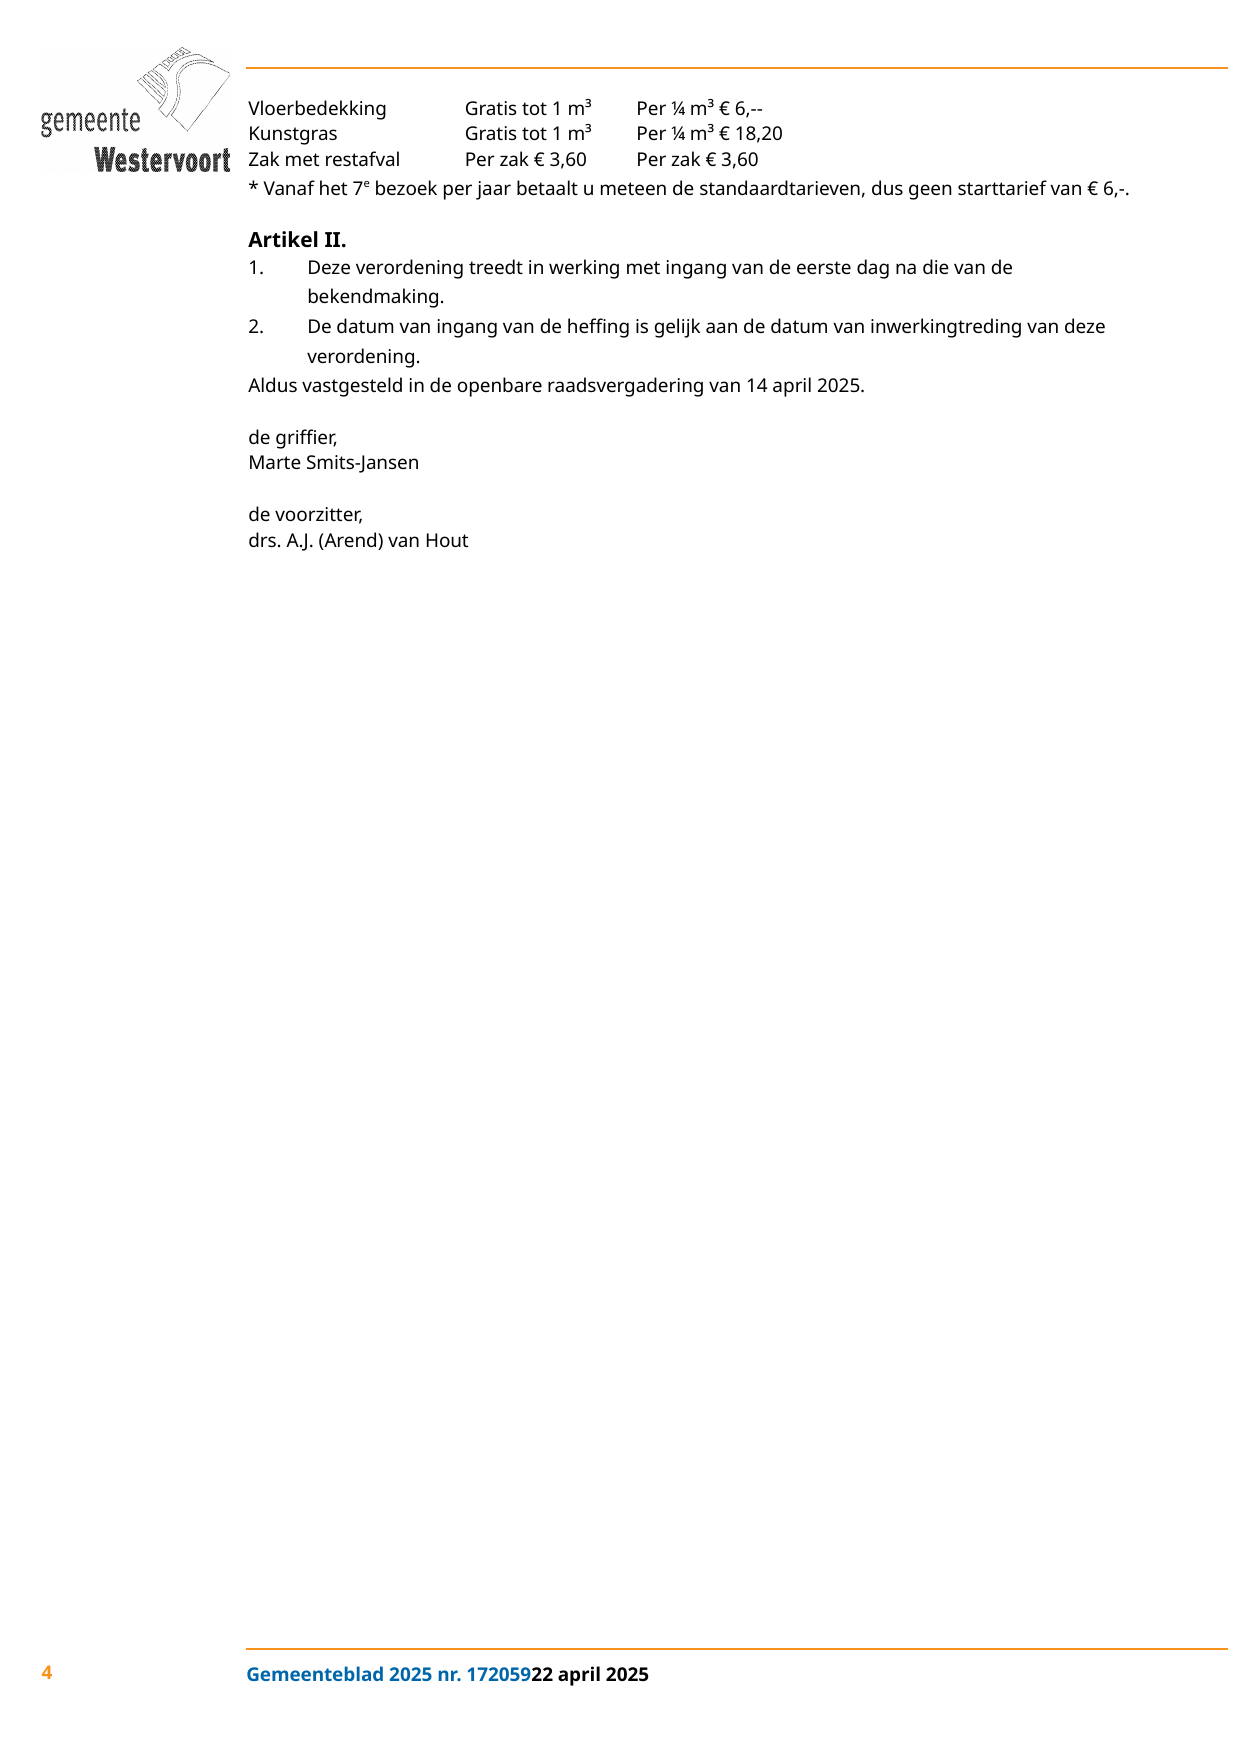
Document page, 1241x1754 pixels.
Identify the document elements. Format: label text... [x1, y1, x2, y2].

text Marte Smits-Jansen [248, 449, 1152, 475]
table_cell Per ¼ m³ € 6,-- [636, 95, 808, 121]
text drs. A.J. (Arend) van Hout [248, 527, 1152, 552]
text de voorzitter, [248, 501, 1152, 527]
table_cell Per zak € 3,60 [636, 146, 808, 172]
table_cell Per ¼ m³ € 18,20 [636, 121, 808, 146]
table_cell Vloerbedekking [248, 95, 464, 121]
table_cell [808, 121, 1152, 146]
table_cell Per zak € 3,60 [465, 146, 636, 172]
table_cell Gratis tot 1 m³ [465, 95, 636, 121]
table_cell Gratis tot 1 m³ [465, 121, 636, 146]
text de griffier, [248, 424, 1152, 449]
text Aldus vastgesteld in de openbare raadsvergadering van 14 april 2025. [248, 372, 1152, 398]
text * Vanaf het 7e bezoek per jaar betaalt u meteen de standaardtarieven, dus geen starttarief van € 6,-. [248, 175, 1152, 201]
table_cell [808, 146, 1152, 172]
table_cell Zak met restafval [248, 146, 464, 172]
table_cell Kunstgras [248, 121, 464, 146]
table_cell [808, 95, 1152, 121]
list Deze verordening treedt in werking met ingang van de eerste dag na die van de bekendmaking. [248, 254, 1152, 309]
picture [41, 47, 231, 172]
list De datum van ingang van de heffing is gelijk aan de datum van inwerkingtreding van deze verordening. [248, 313, 1152, 368]
text Artikel II. [248, 226, 1152, 254]
